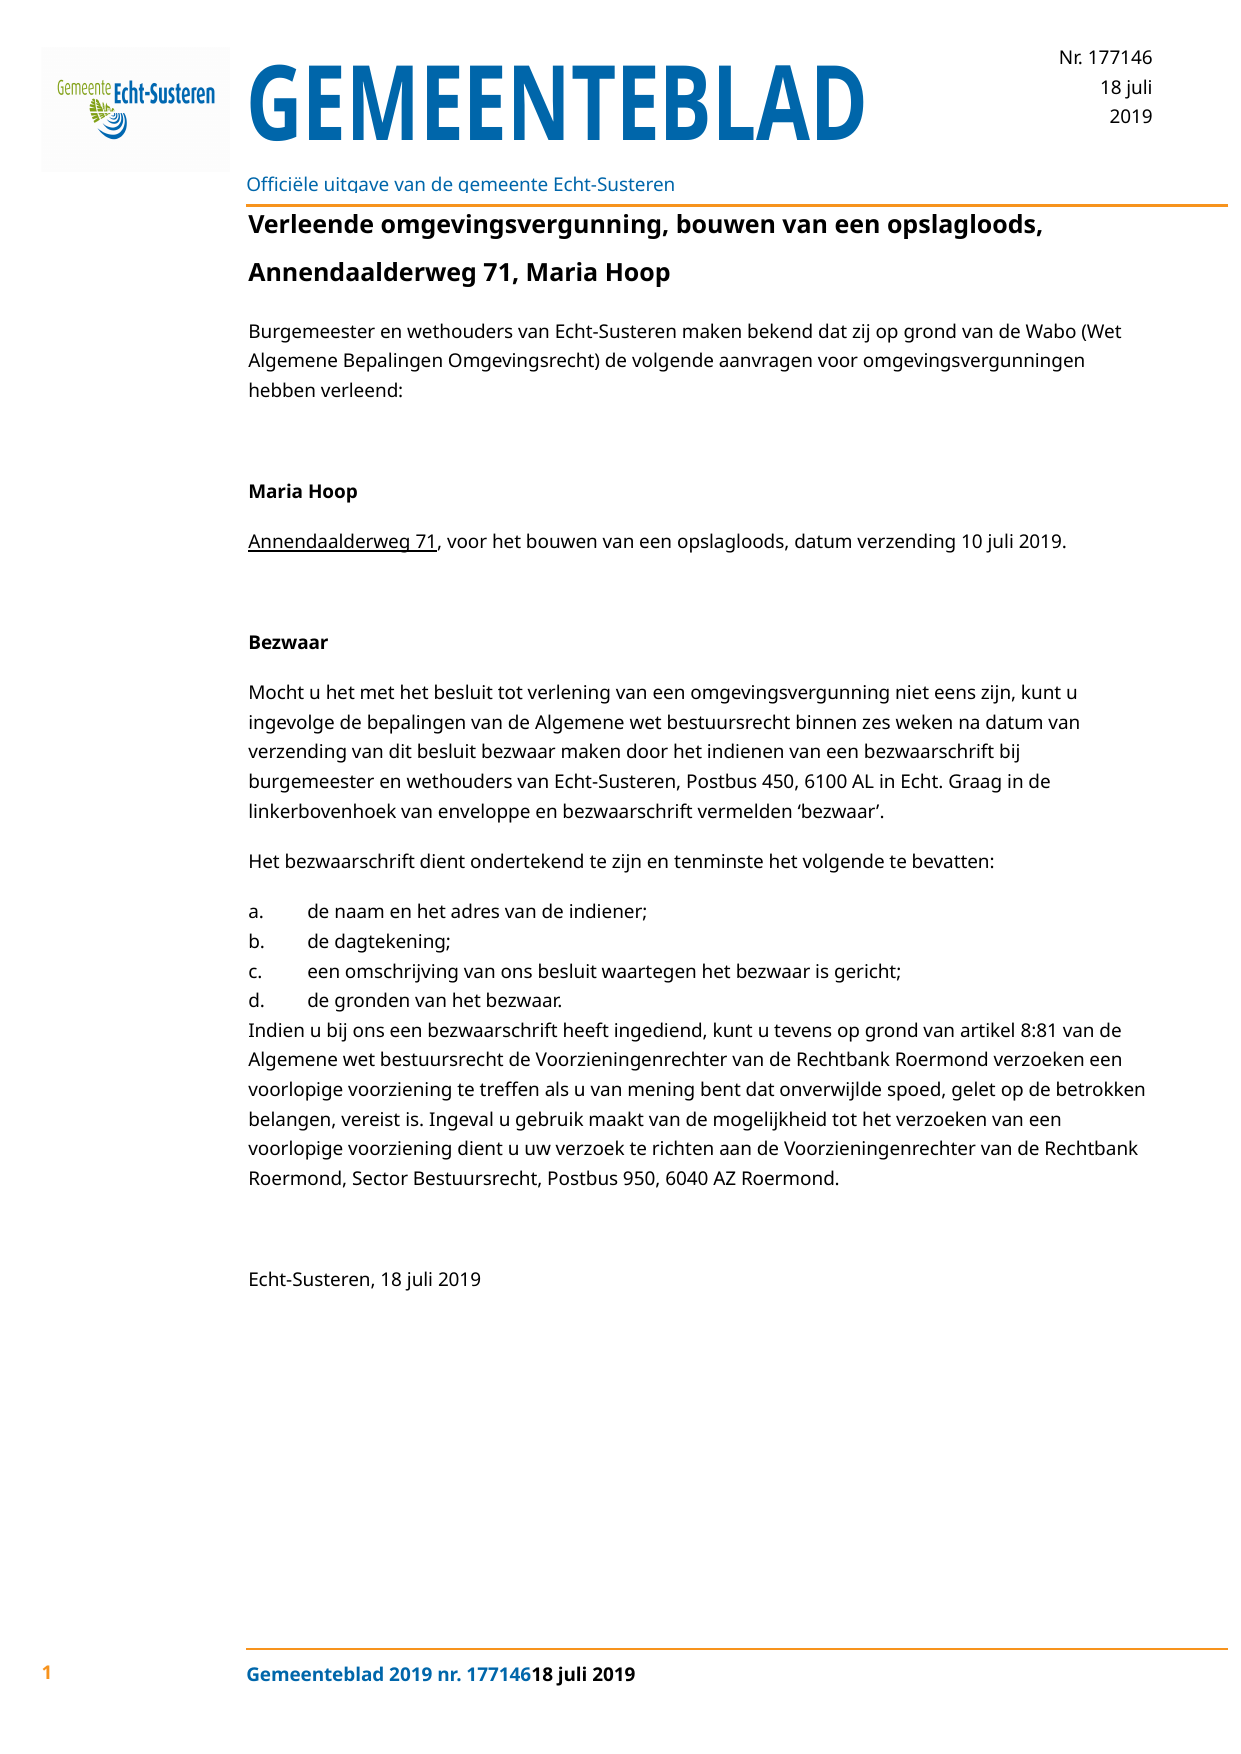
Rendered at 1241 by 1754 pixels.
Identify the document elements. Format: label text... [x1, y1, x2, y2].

text Echt-Susteren, 18 juli 2019 [248, 1266, 1152, 1292]
text Bezwaar [248, 629, 1152, 655]
text Burgemeester en wethouders van Echt-Susteren maken bekend dat zij op grond van de Wabo (Wet Algemene Bepalingen Omgevingsrecht) de volgende aanvragen voor omgevingsvergunningen hebben verleend: [248, 318, 1152, 403]
text Maria Hoop [248, 478, 1152, 504]
text Het bezwaarschrift dient ondertekend te zijn en tenminste het volgende te bevatten: [248, 848, 1152, 874]
list een omschrijving van ons besluit waartegen het bezwaar is gericht; [248, 958, 1152, 984]
picture [41, 47, 231, 172]
text Verleende omgevingsvergunning, bouwen van een opslagloods, Annendaalderweg 71, Maria Hoop [248, 207, 1152, 288]
text Mocht u het met het besluit tot verlening van een omgevingsvergunning niet eens zijn, kunt u ingevolge de bepalingen van de Algemene wet bestuursrecht binnen zes weken na datum van verzending van dit besluit bezwaar maken door het indienen van een bezwaarschrift bij burgemeester en wethouders van Echt-Susteren, Postbus 450, 6100 AL in Echt. Graag in de linkerbovenhoek van enveloppe en bezwaarschrift vermelden ‘bezwaar’. [248, 679, 1152, 824]
list de gronden van het bezwaar. [248, 987, 1152, 1013]
list de dagtekening; [248, 928, 1152, 954]
text Indien u bij ons een bezwaarschrift heeft ingediend, kunt u tevens op grond van artikel 8:81 van de Algemene wet bestuursrecht de Voorzieningenrechter van de Rechtbank Roermond verzoeken een voorlopige voorziening te treffen als u van mening bent dat onverwijlde spoed, gelet op de betrokken belangen, vereist is. Ingeval u gebruik maakt van de mogelijkheid tot het verzoeken van een voorlopige voorziening dient u uw verzoek te richten aan de Voorzieningenrechter van de Rechtbank Roermond, Sector Bestuursrecht, Postbus 950, 6040 AZ Roermond. [248, 1017, 1152, 1191]
list de naam en het adres van de indiener; [248, 899, 1152, 924]
text Annendaalderweg 71, voor het bouwen van een opslagloods, datum verzending 10 juli 2019. [248, 528, 1152, 554]
